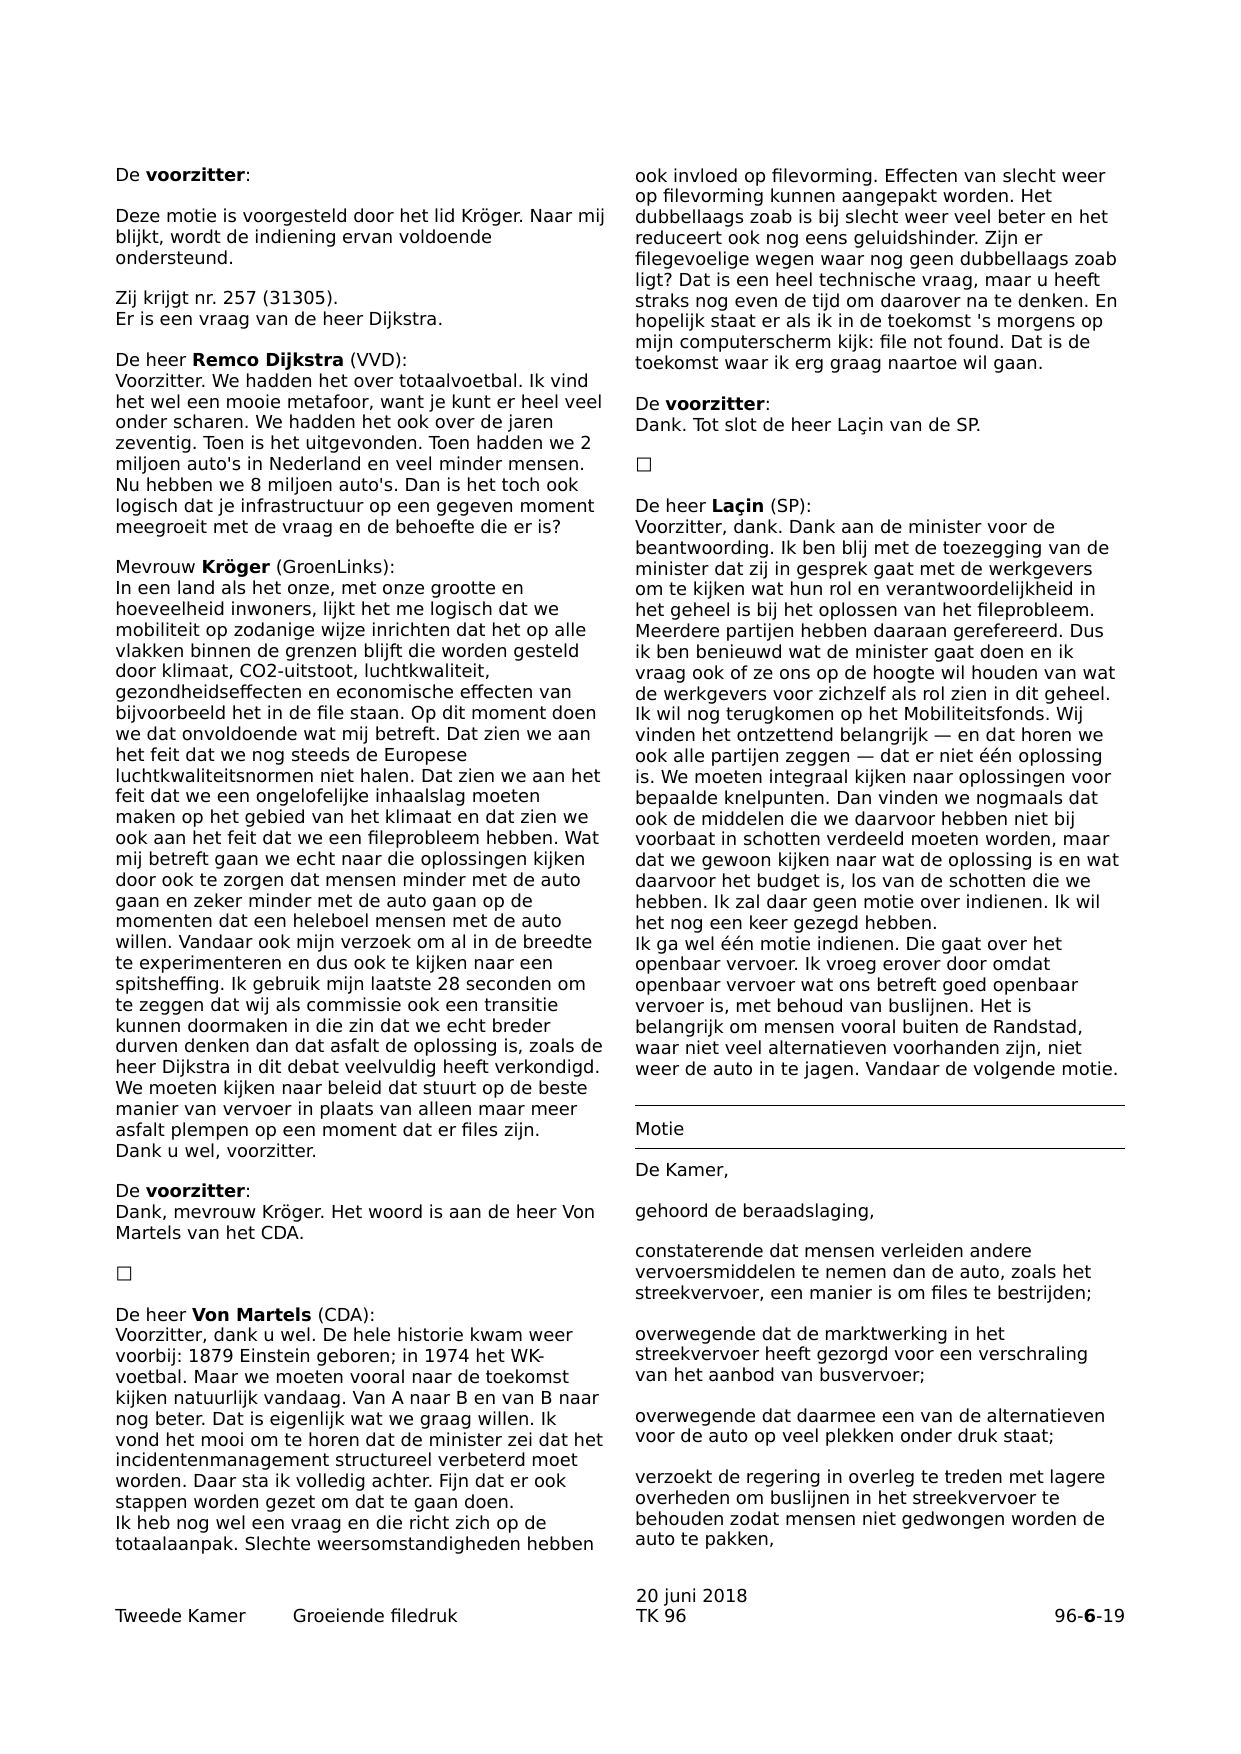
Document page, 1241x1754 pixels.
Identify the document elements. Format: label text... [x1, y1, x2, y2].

text In een land als het onze, met onze grootte en hoeveelheid inwoners, lijkt het me logisch dat we mobiliteit op zodanige wijze inrichten dat het op alle vlakken binnen de grenzen blijft die worden gesteld door klimaat, CO2-uitstoot, luchtkwaliteit, gezondheidseffecten en economische effecten van bijvoorbeeld het in de file staan. Op dit moment doen we dat onvoldoende wat mij betreft. Dat zien we aan het feit dat we nog steeds de Europese luchtkwaliteitsnormen niet halen. Dat zien we aan het feit dat we een ongelofelijke inhaalslag moeten maken op het gebied van het klimaat en dat zien we ook aan het feit dat we een fileprobleem hebben. Wat mij betreft gaan we echt naar die oplossingen kijken door ook te zorgen dat mensen minder met de auto gaan en zeker minder met de auto gaan op de momenten dat een heleboel mensen met de auto willen. Vandaar ook mijn verzoek om al in de breedte te experimenteren en dus ook te kijken naar een spitsheffing. Ik gebruik mijn laatste 28 seconden om te zeggen dat wij als commissie ook een transitie kunnen doormaken in die zin dat we echt breder durven denken dan dat asfalt de oplossing is, zoals de heer Dijkstra in dit debat veelvuldig heeft verkondigd. We moeten kijken naar beleid dat stuurt op de beste manier van vervoer in plaats van alleen maar meer asfalt plempen op een moment dat er files zijn. [115, 578, 605, 1140]
text Deze motie is voorgesteld door het lid Kröger. Naar mij blijkt, wordt de indiening ervan voldoende ondersteund. [115, 206, 605, 268]
text Er is een vraag van de heer Dijkstra. [115, 309, 605, 330]
text Voorzitter, dank. Dank aan de minister voor de beantwoording. Ik ben blij met de toezegging van de minister dat zij in gesprek gaat met de werkgevers om te kijken wat hun rol en verantwoordelijkheid in het geheel is bij het oplossen van het fileprobleem. Meerdere partijen hebben daaraan gerefereerd. Dus ik ben benieuwd wat de minister gaat doen en ik vraag ook of ze ons op de hoogte wil houden van wat de werkgevers voor zichzelf als rol zien in dit geheel. [635, 517, 1125, 704]
text Motie [635, 1119, 1125, 1140]
text Mevrouw Kröger (GroenLinks): [115, 557, 605, 578]
text verzoekt de regering in overleg te treden met lagere overheden om buslijnen in het streekvervoer te behouden zodat mensen niet gedwongen worden de auto te pakken, [635, 1467, 1125, 1550]
text Zij krijgt nr. 257 (31305). [115, 288, 605, 309]
text constaterende dat mensen verleiden andere vervoersmiddelen te nemen dan de auto, zoals het streekvervoer, een manier is om files te bestrijden; [635, 1241, 1125, 1303]
text Dank u wel, voorzitter. [115, 1140, 605, 1161]
text ⬜ [635, 455, 1125, 476]
text De voorzitter: [635, 394, 1125, 414]
text De heer Von Martels (CDA): [115, 1304, 605, 1325]
text Dank, mevrouw Kröger. Het woord is aan de heer Von Martels van het CDA. [115, 1202, 605, 1244]
text Ik wil nog terugkomen op het Mobiliteitsfonds. Wij vinden het ontzettend belangrijk — en dat horen we ook alle partijen zeggen — dat er niet één oplossing is. We moeten integraal kijken naar oplossingen voor bepaalde knelpunten. Dan vinden we nogmaals dat ook de middelen die we daarvoor hebben niet bij voorbaat in schotten verdeeld moeten worden, maar dat we gewoon kijken naar wat de oplossing is en wat daarvoor het budget is, los van de schotten die we hebben. Ik zal daar geen motie over indienen. Ik wil het nog een keer gezegd hebben. [635, 704, 1125, 933]
text De voorzitter: [115, 165, 605, 186]
text Voorzitter. We hadden het over totaalvoetbal. Ik vind het wel een mooie metafoor, want je kunt er heel veel onder scharen. We hadden het ook over de jaren zeventig. Toen is het uitgevonden. Toen hadden we 2 miljoen auto's in Nederland en veel minder mensen. Nu hebben we 8 miljoen auto's. Dan is het toch ook logisch dat je infrastructuur op een gegeven moment meegroeit met de vraag en de behoefte die er is? [115, 371, 605, 537]
text overwegende dat daarmee een van de alternatieven voor de auto op veel plekken onder druk staat; [635, 1406, 1125, 1447]
text ⬜ [115, 1264, 605, 1284]
text ook invloed op filevorming. Effecten van slecht weer op filevorming kunnen aangepakt worden. Het dubbellaags zoab is bij slecht weer veel beter en het reduceert ook nog eens geluidshinder. Zijn er filegevoelige wegen waar nog geen dubbellaags zoab ligt? Dat is een heel technische vraag, maar u heeft straks nog even de tijd om daarover na te denken. En hopelijk staat er als ik in de toekomst 's morgens op mijn computerscherm kijk: file not found. Dat is de toekomst waar ik erg graag naartoe wil gaan. [635, 165, 1125, 374]
text gehoord de beraadslaging, [635, 1201, 1125, 1221]
text De voorzitter: [115, 1181, 605, 1202]
text De heer Remco Dijkstra (VVD): [115, 350, 605, 371]
text Ik ga wel één motie indienen. Die gaat over het openbaar vervoer. Ik vroeg erover door omdat openbaar vervoer wat ons betreft goed openbaar vervoer is, met behoud van buslijnen. Het is belangrijk om mensen vooral buiten de Randstad, waar niet veel alternatieven voorhanden zijn, niet weer de auto in te jagen. Vandaar de volgende motie. [635, 933, 1125, 1079]
text De Kamer, [635, 1160, 1125, 1181]
text Ik heb nog wel een vraag en die richt zich op de totaalaanpak. Slechte weersomstandigheden hebben [115, 1513, 605, 1554]
text overwegende dat de marktwerking in het streekvervoer heeft gezorgd voor een verschraling van het aanbod van busvervoer; [635, 1323, 1125, 1386]
text De heer Laçin (SP): [635, 496, 1125, 517]
text Dank. Tot slot de heer Laçin van de SP. [635, 414, 1125, 435]
text Voorzitter, dank u wel. De hele historie kwam weer voorbij: 1879 Einstein geboren; in 1974 het WK-voetbal. Maar we moeten vooral naar de toekomst kijken natuurlijk vandaag. Van A naar B en van B naar nog beter. Dat is eigenlijk wat we graag willen. Ik vond het mooi om te horen dat de minister zei dat het incidentenmanagement structureel verbeterd moet worden. Daar sta ik volledig achter. Fijn dat er ook stappen worden gezet om dat te gaan doen. [115, 1325, 605, 1513]
